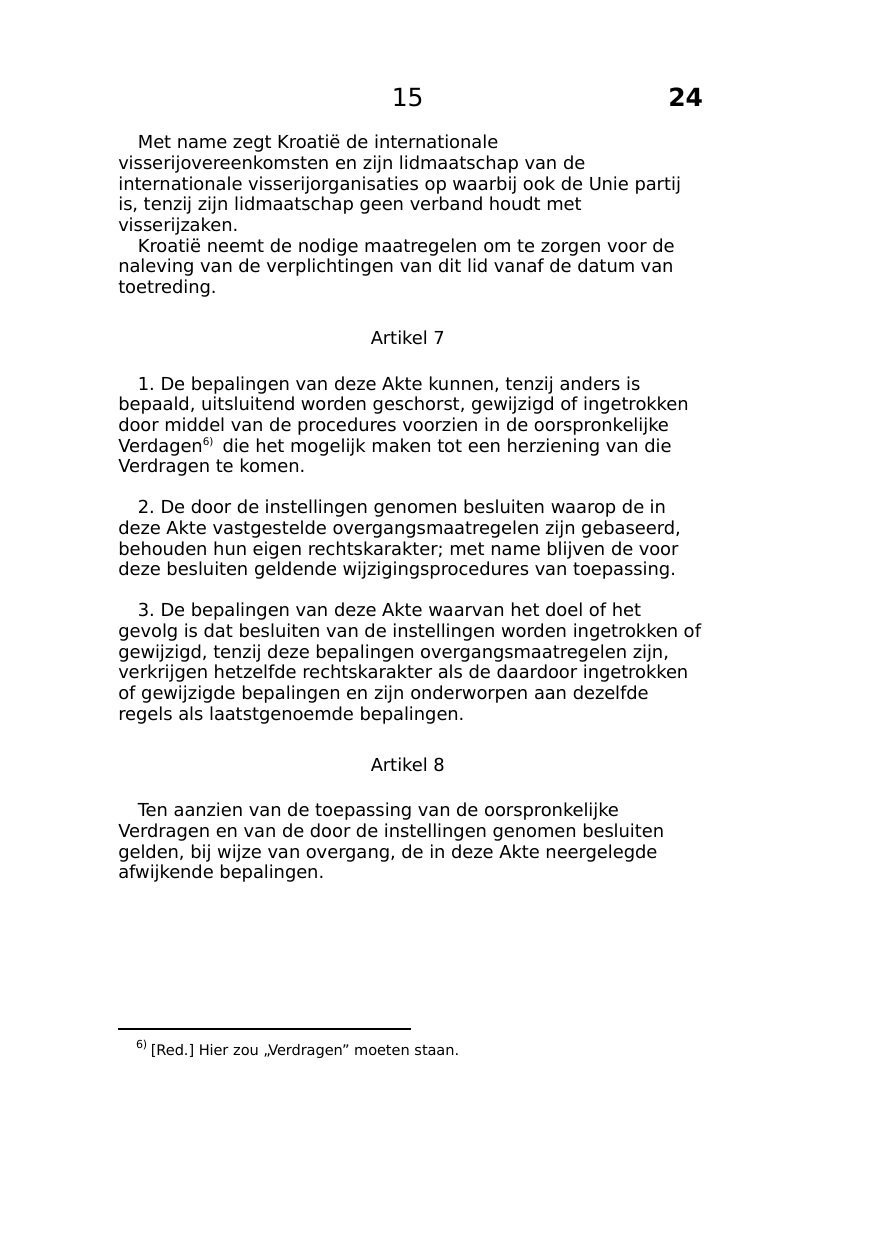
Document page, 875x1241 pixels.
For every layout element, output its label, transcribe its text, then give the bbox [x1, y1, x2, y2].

subtitle Artikel 8 [118, 754, 703, 775]
text Ten aanzien van de toepassing van de oorspronkelijke Verdragen en van de door de instellingen genomen besluiten gelden, bij wijze van overgang, de in deze Akte neergelegde afwijkende bepalingen. [118, 800, 703, 883]
text [Red.] Hier zou „Verdragen” moeten staan. [118, 1038, 703, 1060]
text 3. De bepalingen van deze Akte waarvan het doel of het gevolg is dat besluiten van de instellingen worden ingetrokken of gewijzigd, tenzij deze bepalingen overgangsmaatregelen zijn, verkrijgen hetzelfde rechtskarakter als de daardoor ingetrokken of gewijzigde bepalingen en zijn onderworpen aan dezelfde regels als laatstgenoemde bepalingen. [118, 600, 703, 724]
text Met name zegt Kroatië de internationale visserijovereenkomsten en zijn lidmaatschap van de internationale visserijorganisaties op waarbij ook de Unie partij is, tenzij zijn lidmaatschap geen verband houdt met visserijzaken. [118, 132, 703, 236]
subtitle Artikel 7 [118, 328, 703, 348]
text 1. De bepalingen van deze Akte kunnen, tenzij anders is bepaald, uitsluitend worden geschorst, gewijzigd of ingetrokken door middel van de procedures voorzien in de oorspronkelijke Verdagen die het mogelijk maken tot een herziening van die Verdragen te komen. [118, 373, 703, 477]
text Kroatië neemt de nodige maatregelen om te zorgen voor de naleving van de verplichtingen van dit lid vanaf de datum van toetreding. [118, 236, 703, 298]
text 2. De door de instellingen genomen besluiten waarop de in deze Akte vastgestelde overgangsmaatregelen zijn gebaseerd, behouden hun eigen rechtskarakter; met name blijven de voor deze besluiten geldende wijzigingsprocedures van toepassing. [118, 497, 703, 580]
